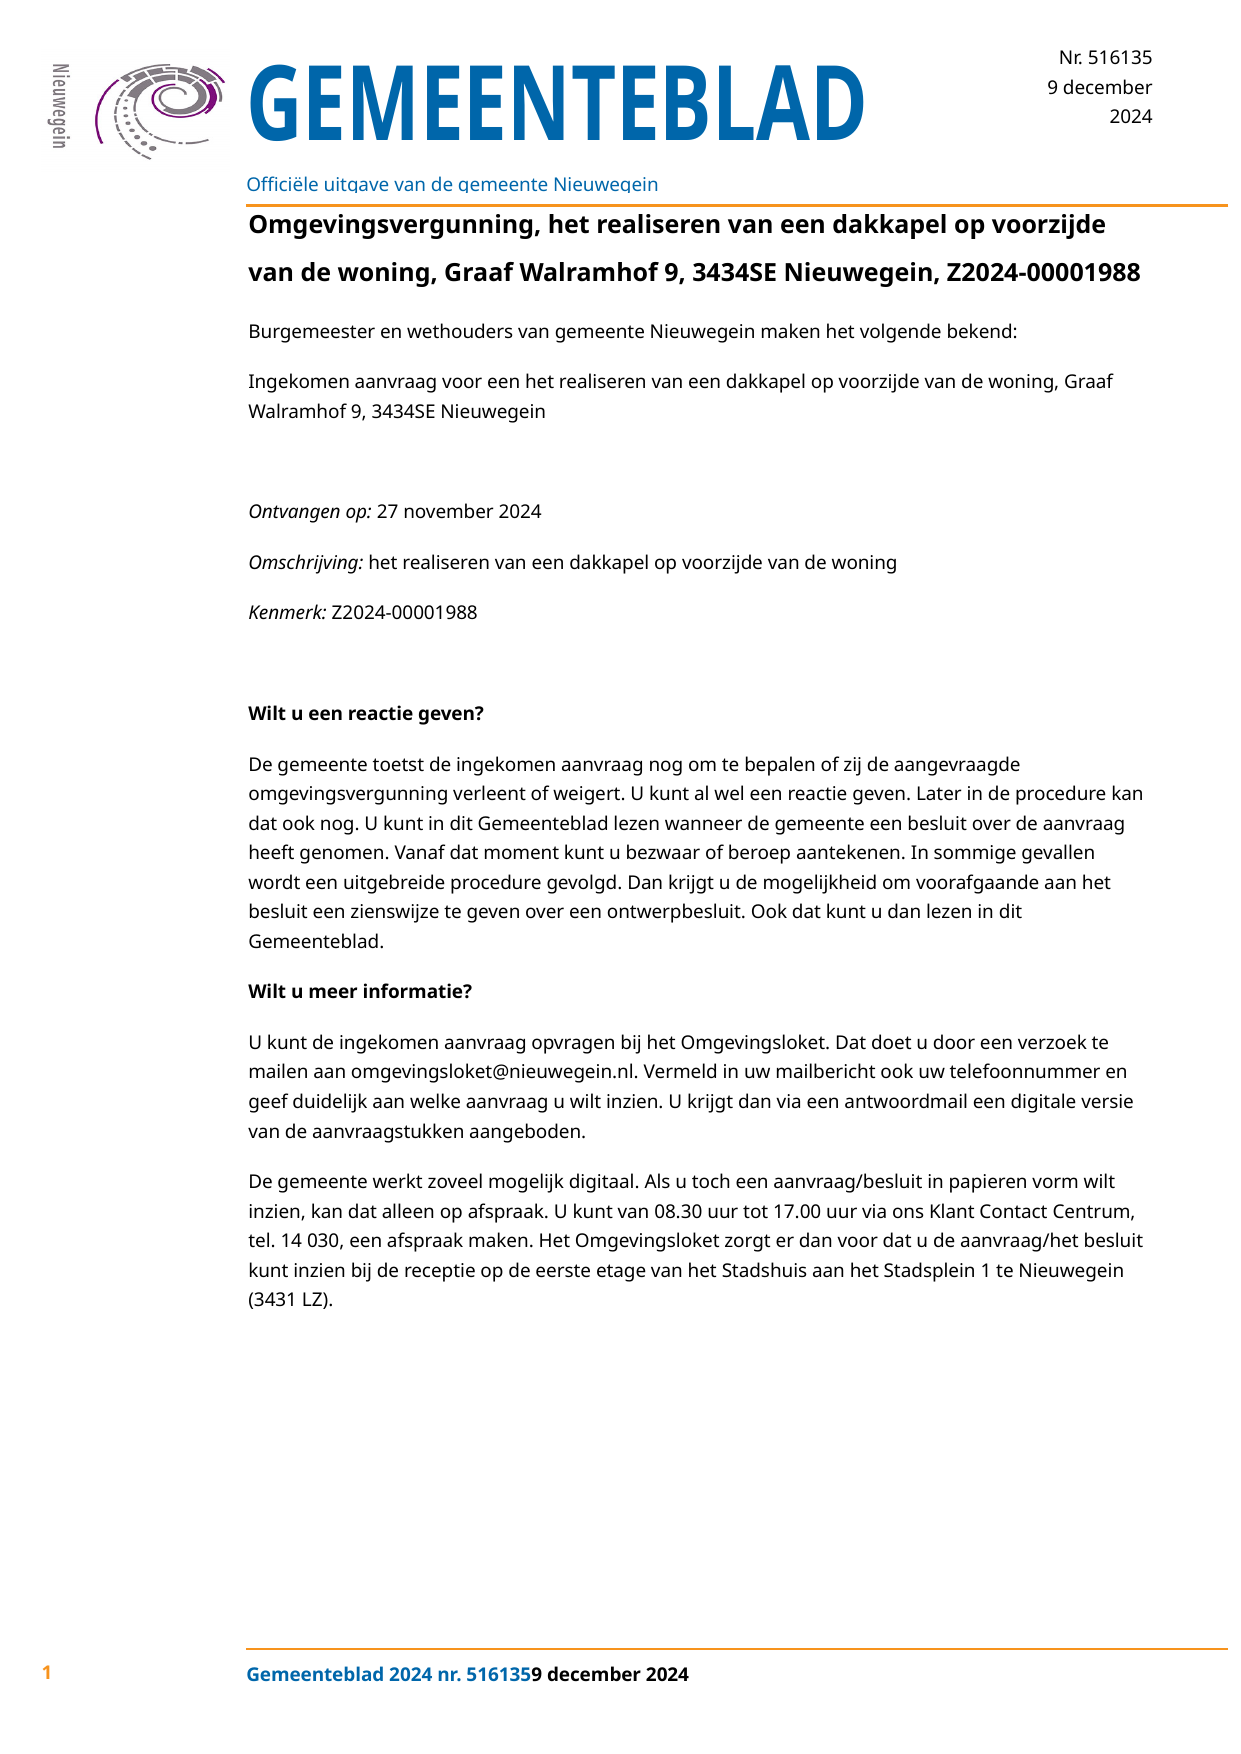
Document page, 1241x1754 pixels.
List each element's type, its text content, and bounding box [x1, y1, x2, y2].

text Wilt u een reactie geven? [248, 700, 1152, 726]
text U kunt de ingekomen aanvraag opvragen bij het Omgevingsloket. Dat doet u door een verzoek te mailen aan omgevingsloket@nieuwegein.nl. Vermeld in uw mailbericht ook uw telefoonnummer en geef duidelijk aan welke aanvraag u wilt inzien. U krijgt dan via een antwoordmail een digitale versie van de aanvraagstukken aangeboden. [248, 1029, 1152, 1144]
text Burgemeester en wethouders van gemeente Nieuwegein maken het volgende bekend: [248, 318, 1152, 344]
text Wilt u meer informatie? [248, 979, 1152, 1004]
text Omschrijving: het realiseren van een dakkapel op voorzijde van de woning [248, 549, 1152, 575]
picture [41, 47, 231, 172]
text Ontvangen op: 27 november 2024 [248, 499, 1152, 524]
text De gemeente werkt zoveel mogelijk digitaal. Als u toch een aanvraag/besluit in papieren vorm wilt inzien, kan dat alleen op afspraak. U kunt van 08.30 uur tot 17.00 uur via ons Klant Contact Centrum, tel. 14 030, een afspraak maken. Het Omgevingsloket zorgt er dan voor dat u de aanvraag/het besluit kunt inzien bij de receptie op de eerste etage van het Stadshuis aan het Stadsplein 1 te Nieuwegein (3431 LZ). [248, 1168, 1152, 1312]
text De gemeente toetst de ingekomen aanvraag nog om te bepalen of zij de aangevraagde omgevingsvergunning verleent of weigert. U kunt al wel een reactie geven. Later in de procedure kan dat ook nog. U kunt in dit Gemeenteblad lezen wanneer de gemeente een besluit over de aanvraag heeft genomen. Vanaf dat moment kunt u bezwaar of beroep aantekenen. In sommige gevallen wordt een uitgebreide procedure gevolgd. Dan krijgt u de mogelijkheid om voorafgaande aan het besluit een zienswijze te geven over een ontwerpbesluit. Ook dat kunt u dan lezen in dit Gemeenteblad. [248, 751, 1152, 954]
text Omgevingsvergunning, het realiseren van een dakkapel op voorzijde van de woning, Graaf Walramhof 9, 3434SE Nieuwegein, Z2024-00001988 [248, 207, 1152, 288]
text Kenmerk: Z2024-00001988 [248, 599, 1152, 625]
text Ingekomen aanvraag voor een het realiseren van een dakkapel op voorzijde van de woning, Graaf Walramhof 9, 3434SE Nieuwegein [248, 368, 1152, 424]
